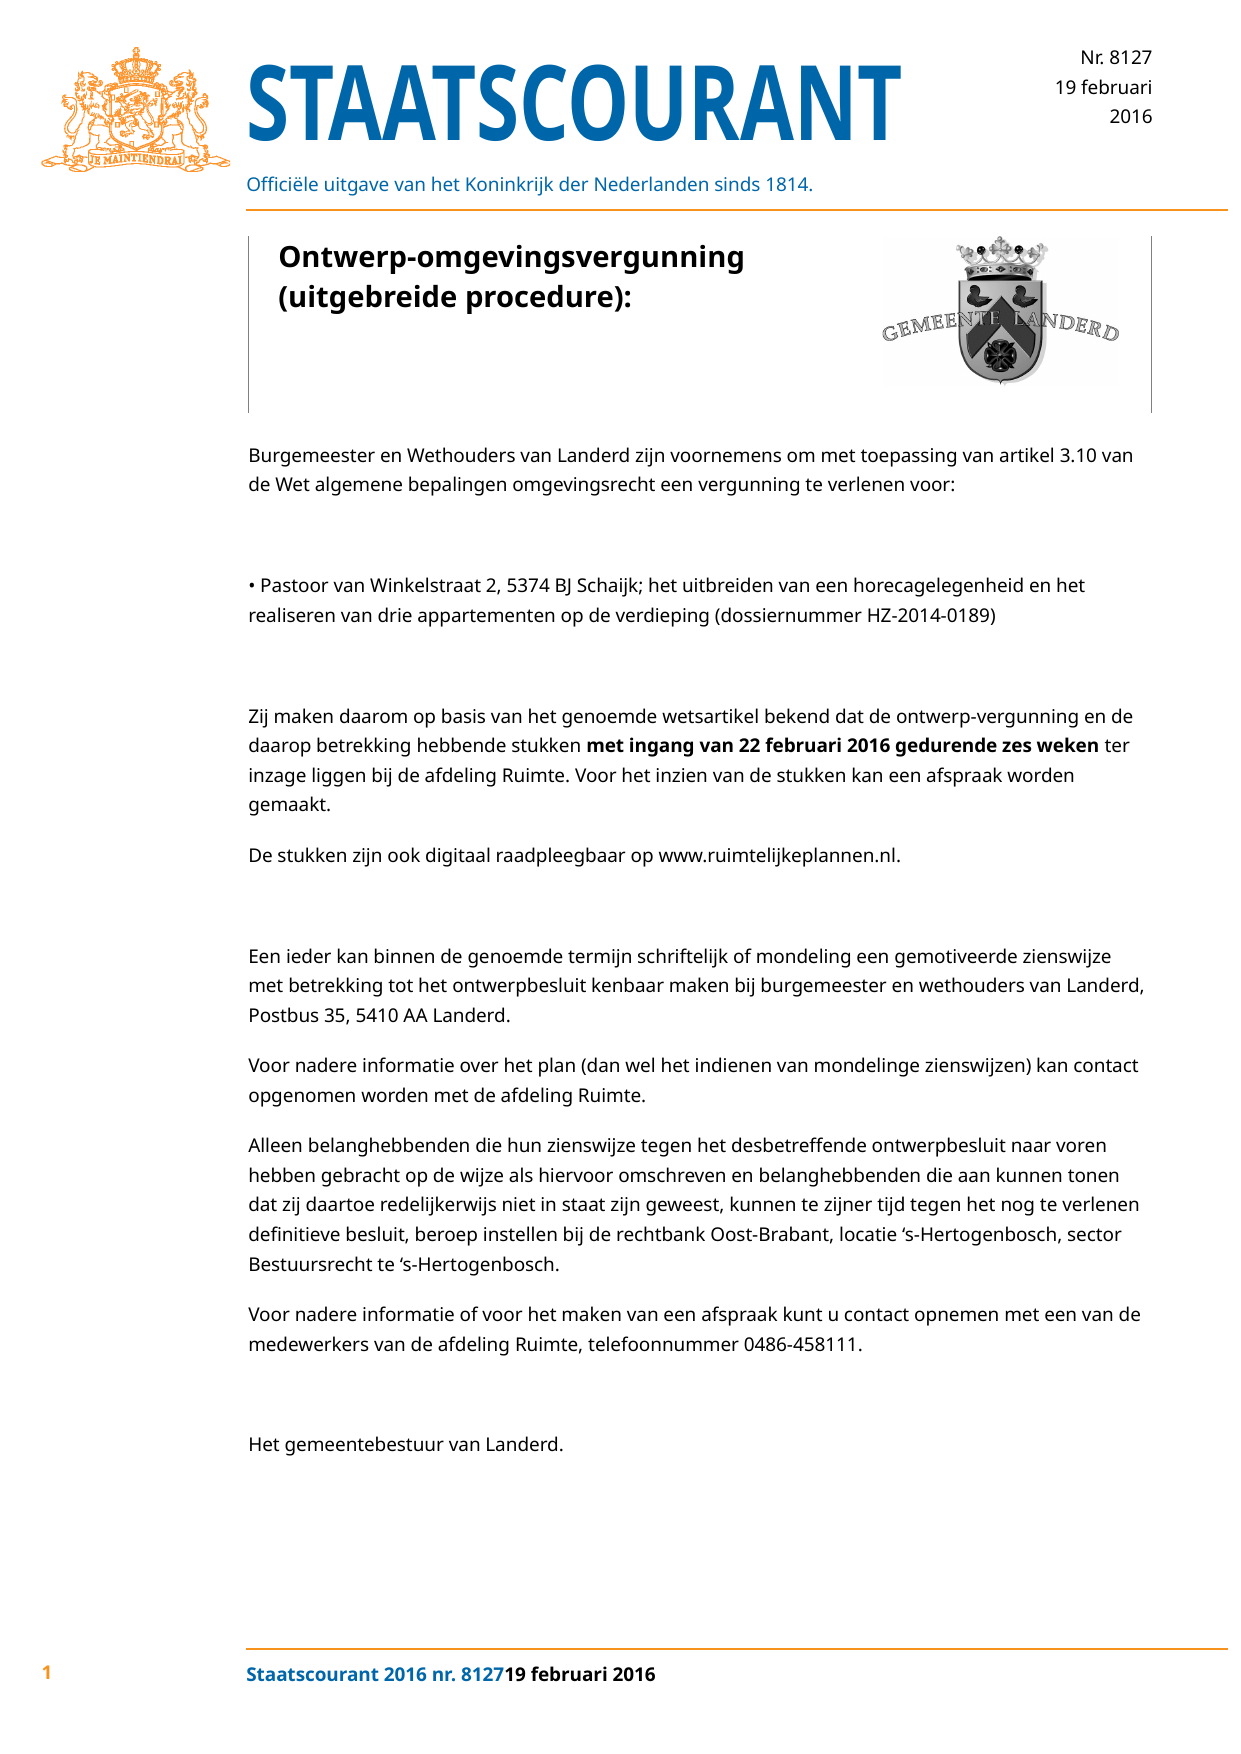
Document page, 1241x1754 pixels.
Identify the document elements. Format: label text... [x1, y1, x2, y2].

text Burgemeester en Wethouders van Landerd zijn voornemens om met toepassing van artikel 3.10 van de Wet algemene bepalingen omgevingsrecht een vergunning te verlenen voor: [248, 442, 1152, 497]
text Voor nadere informatie over het plan (dan wel het indienen van mondelinge zienswijzen) kan contact opgenomen worden met de afdeling Ruimte. [248, 1052, 1152, 1108]
table_header Ontwerp-omgevingsvergunning (uitgebreide procedure): [249, 236, 850, 413]
picture [41, 47, 231, 172]
table_header [850, 236, 1151, 413]
text Zij maken daarom op basis van het genoemde wetsartikel bekend dat de ontwerp-vergunning en de daarop betrekking hebbende stukken met ingang van 22 februari 2016 gedurende zes weken ter inzage liggen bij de afdeling Ruimte. Voor het inzien van de stukken kan een afspraak worden gemaakt. [248, 703, 1152, 817]
text Een ieder kan binnen de genoemde termijn schriftelijk of mondeling een gemotiveerde zienswijze met betrekking tot het ontwerpbesluit kenbaar maken bij burgemeester en wethouders van Landerd, Postbus 35, 5410 AA Landerd. [248, 943, 1152, 1028]
text De stukken zijn ook digitaal raadpleegbaar op www.ruimtelijkeplannen.nl. [248, 842, 1152, 868]
picture [882, 236, 1119, 387]
text Voor nadere informatie of voor het maken van een afspraak kunt u contact opnemen met een van de medewerkers van de afdeling Ruimte, telefoonnummer 0486-458111. [248, 1301, 1152, 1357]
text Alleen belanghebbenden die hun zienswijze tegen het desbetreffende ontwerpbesluit naar voren hebben gebracht op de wijze als hiervoor omschreven en belanghebbenden die aan kunnen tonen dat zij daartoe redelijkerwijs niet in staat zijn geweest, kunnen te zijner tijd tegen het nog te verlenen definitieve besluit, beroep instellen bij de rechtbank Oost-Brabant, locatie ‘s-Hertogenbosch, sector Bestuursrecht te ‘s-Hertogenbosch. [248, 1132, 1152, 1277]
text Het gemeentebestuur van Landerd. [248, 1432, 1152, 1457]
text • Pastoor van Winkelstraat 2, 5374 BJ Schaijk; het uitbreiden van een horecagelegenheid en het realiseren van drie appartementen op de verdieping (dossiernummer HZ-2014-0189) [248, 572, 1152, 628]
